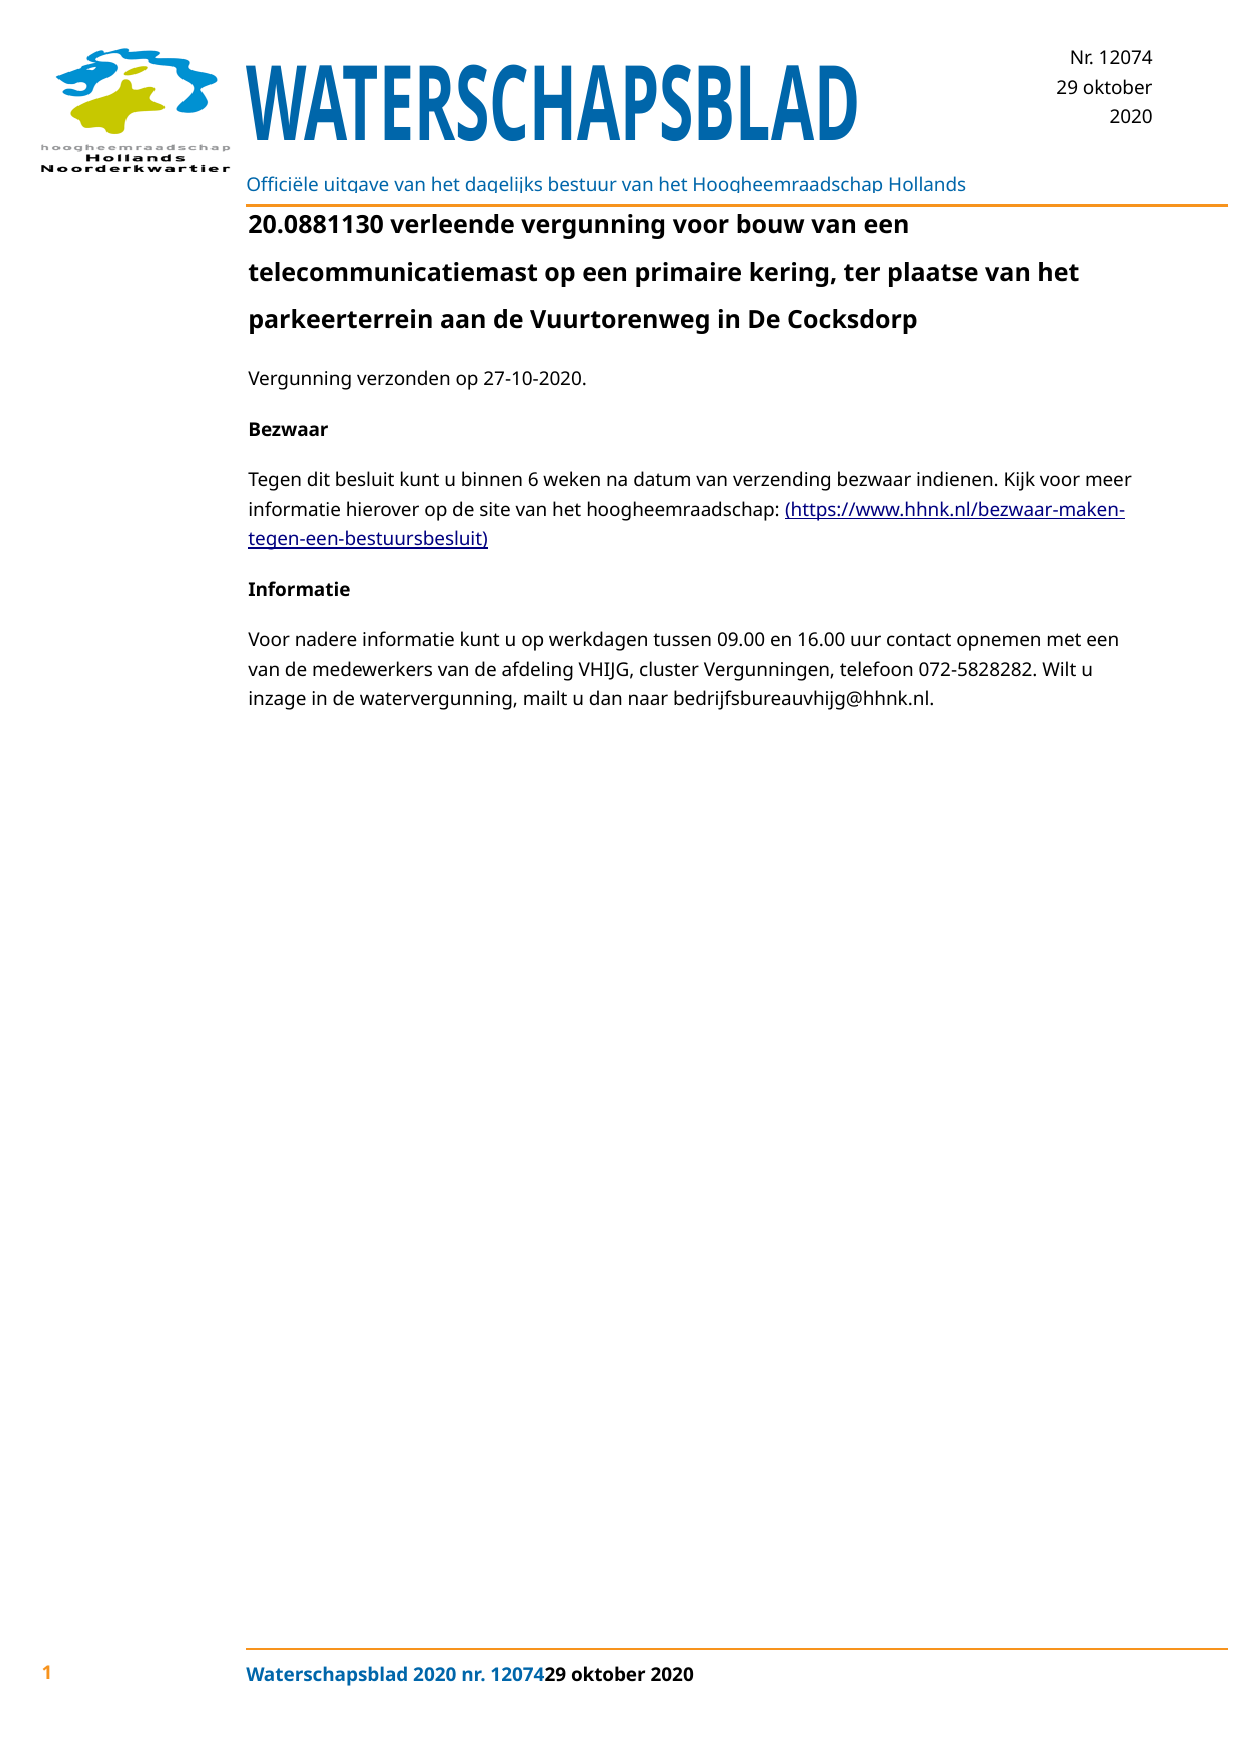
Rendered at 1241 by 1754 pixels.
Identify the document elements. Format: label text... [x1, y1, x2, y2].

text Bezwaar [248, 416, 1152, 442]
text 20.0881130 verleende vergunning voor bouw van een telecommunicatiemast op een primaire kering, ter plaatse van het parkeerterrein aan de Vuurtorenweg in De Cocksdorp [248, 207, 1152, 336]
picture [41, 47, 231, 172]
text Tegen dit besluit kunt u binnen 6 weken na datum van verzending bezwaar indienen. Kijk voor meer informatie hierover op de site van het hoogheemraadschap: (https://www.hhnk.nl/bezwaar-maken-tegen-een-bestuursbesluit) [248, 466, 1152, 551]
text Informatie [248, 576, 1152, 602]
text Voor nadere informatie kunt u op werkdagen tussen 09.00 en 16.00 uur contact opnemen met een van de medewerkers van de afdeling VHIJG, cluster Vergunningen, telefoon 072-5828282. Wilt u inzage in de watervergunning, mailt u dan naar bedrijfsbureauvhijg@hhnk.nl. [248, 626, 1152, 711]
text Vergunning verzonden op 27-10-2020. [248, 366, 1152, 391]
